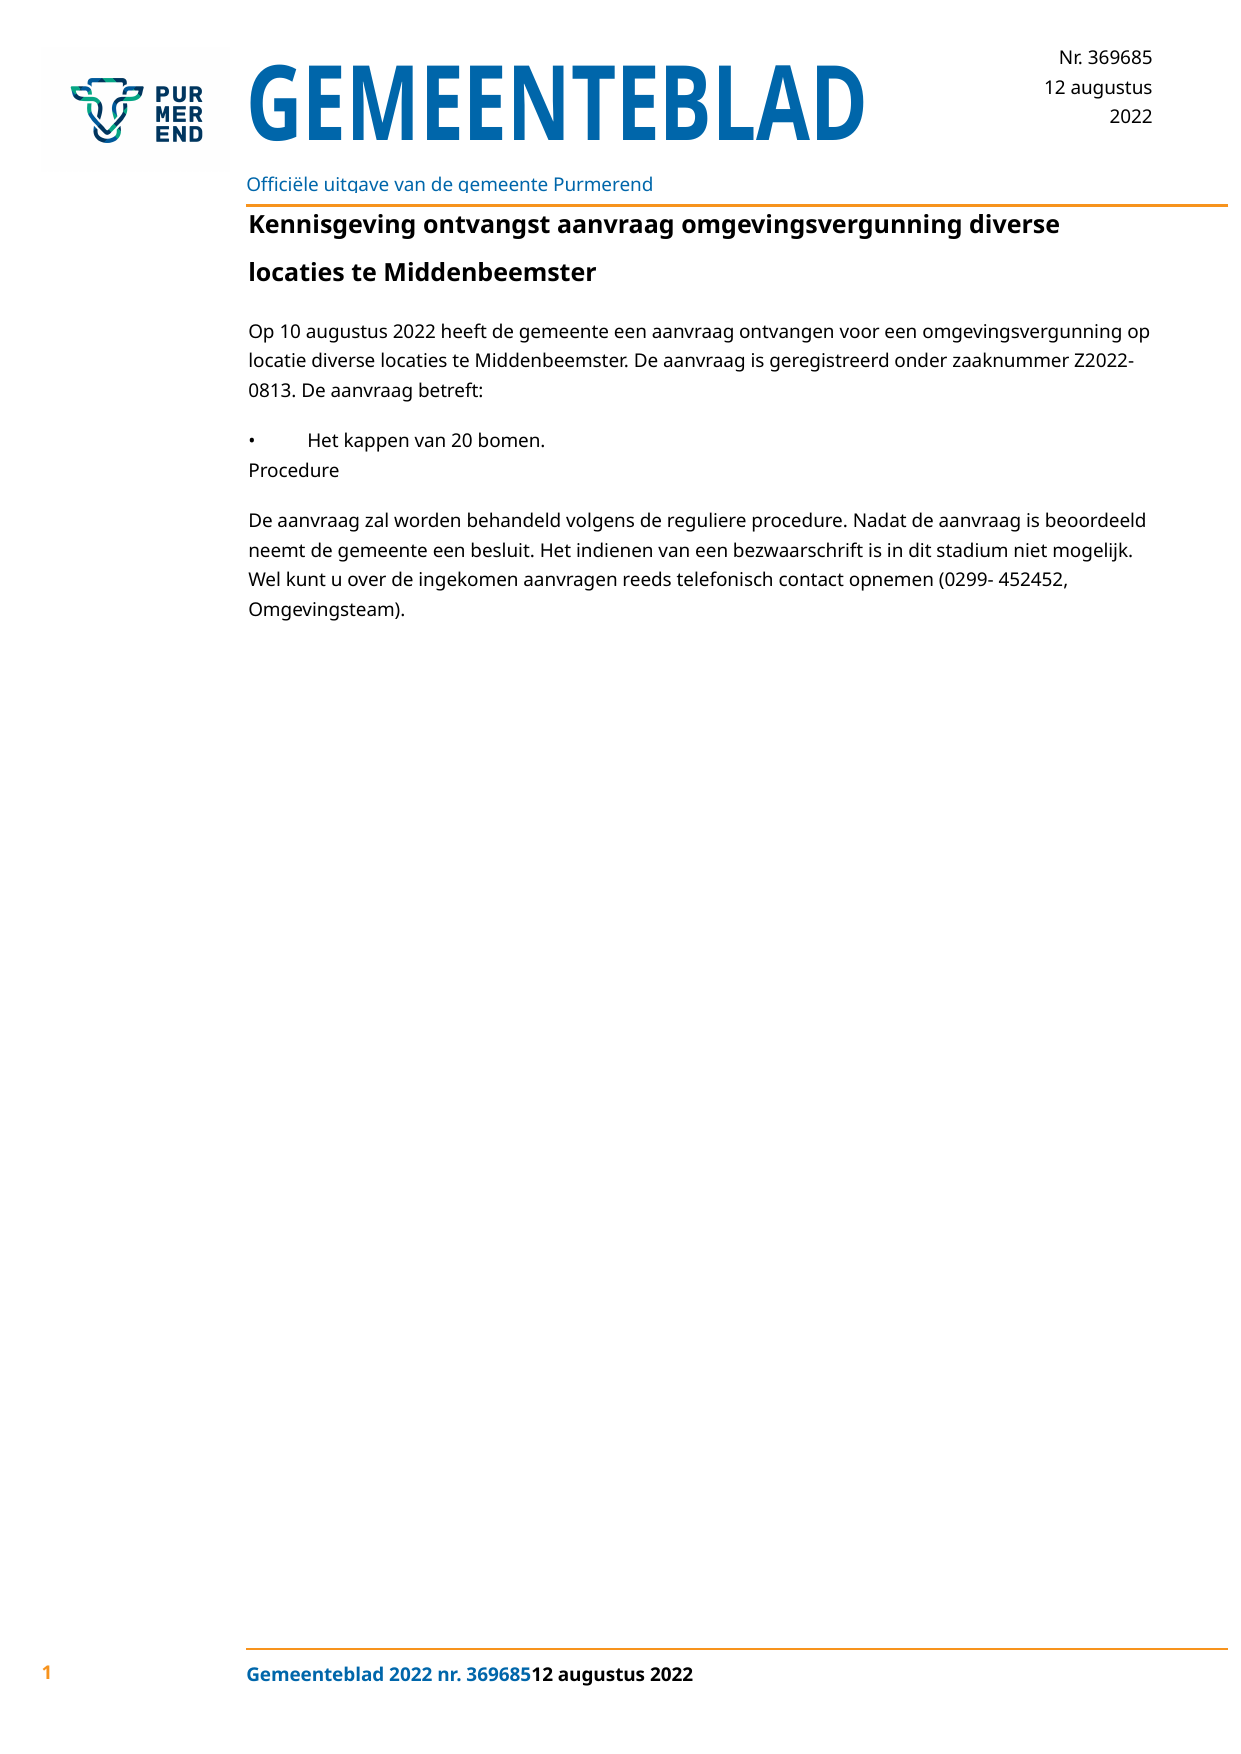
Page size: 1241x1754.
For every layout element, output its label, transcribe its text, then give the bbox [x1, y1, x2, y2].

text Op 10 augustus 2022 heeft de gemeente een aanvraag ontvangen voor een omgevingsvergunning op locatie diverse locaties te Middenbeemster. De aanvraag is geregistreerd onder zaaknummer Z2022-0813. De aanvraag betreft: [248, 318, 1152, 403]
picture [41, 47, 231, 172]
text De aanvraag zal worden behandeld volgens de reguliere procedure. Nadat de aanvraag is beoordeeld neemt de gemeente een besluit. Het indienen van een bezwaarschrift is in dit stadium niet mogelijk. Wel kunt u over de ingekomen aanvragen reeds telefonisch contact opnemen (0299- 452452, Omgevingsteam). [248, 507, 1152, 622]
text Procedure [248, 457, 1152, 483]
text Kennisgeving ontvangst aanvraag omgevingsvergunning diverse locaties te Middenbeemster [248, 207, 1152, 288]
list Het kappen van 20 bomen. [248, 427, 1152, 453]
